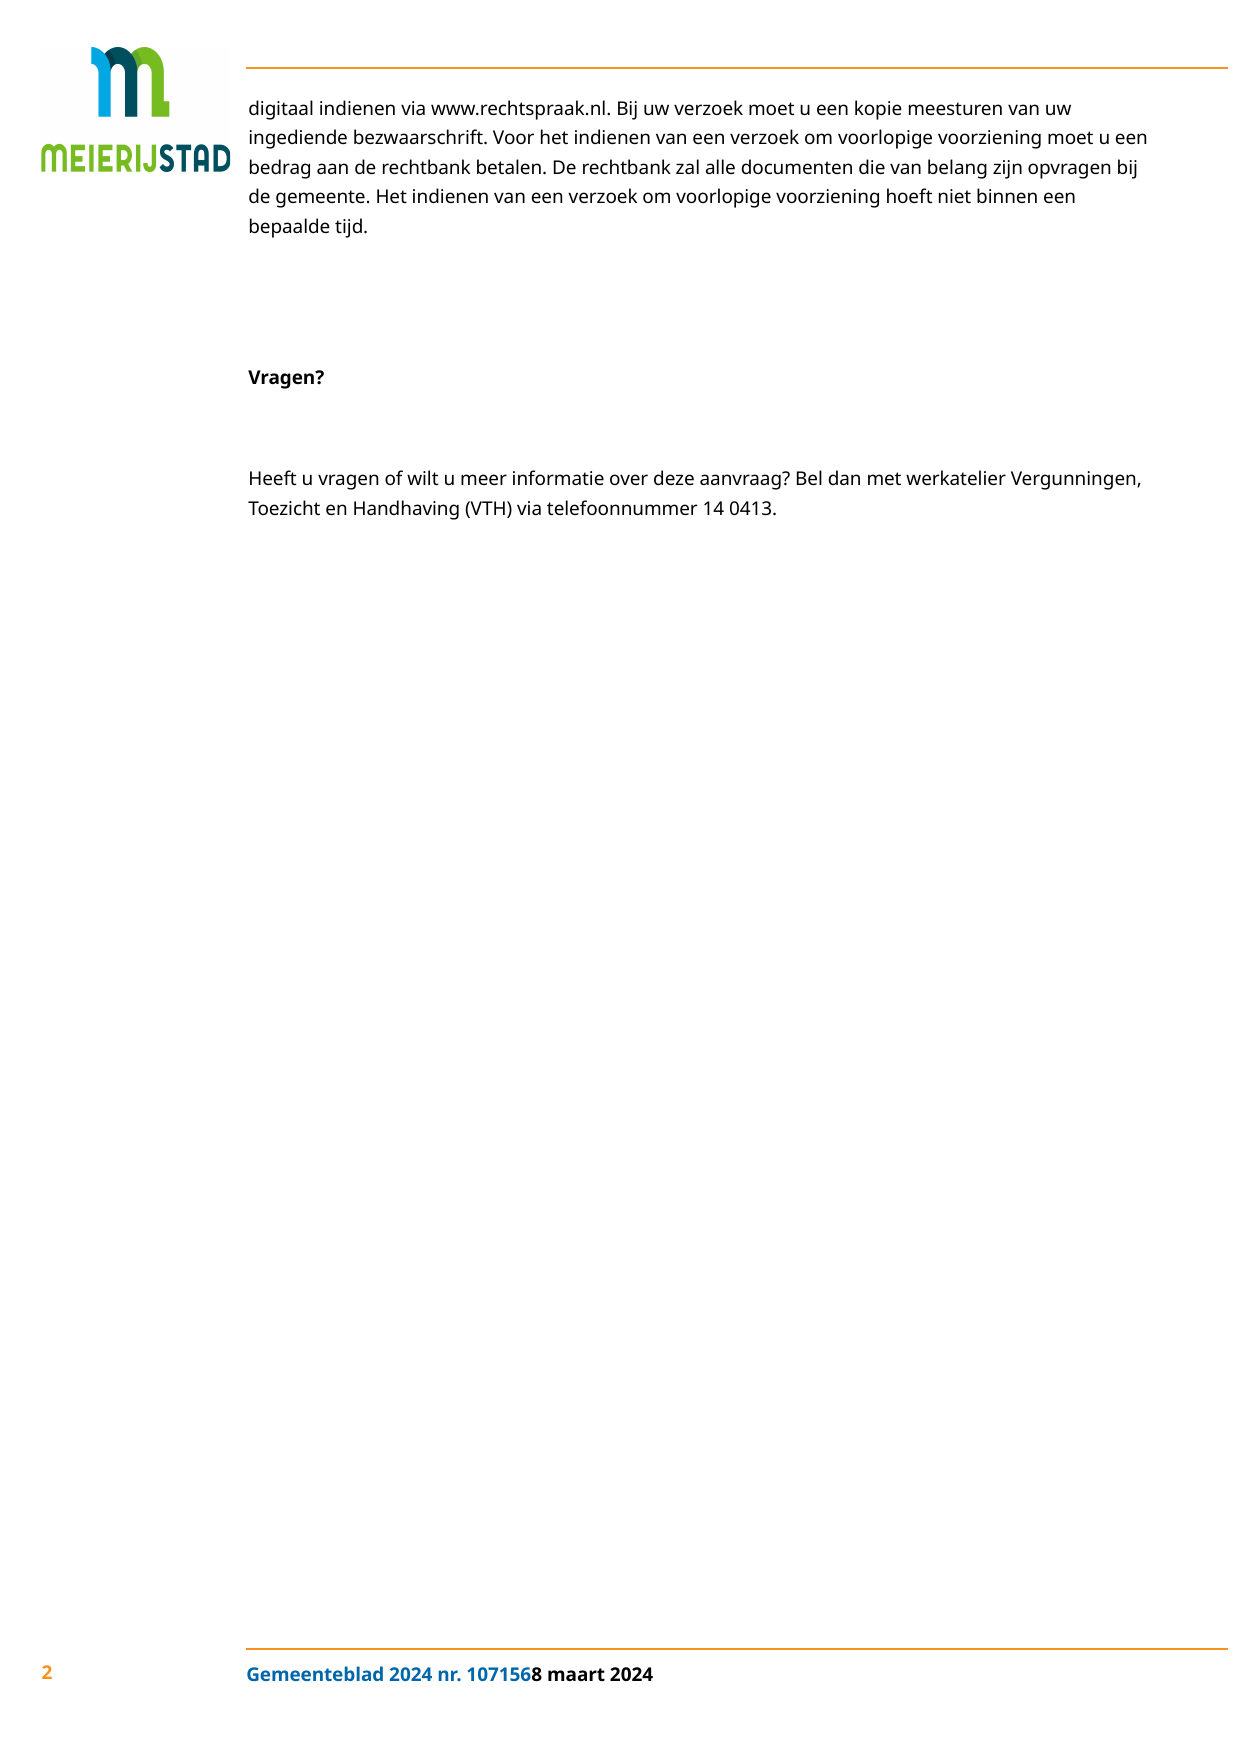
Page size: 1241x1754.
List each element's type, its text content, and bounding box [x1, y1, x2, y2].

picture [41, 47, 231, 172]
text Vragen? [248, 364, 1152, 390]
text digitaal indienen via www.rechtspraak.nl. Bij uw verzoek moet u een kopie meesturen van uw ingediende bezwaarschrift. Voor het indienen van een verzoek om voorlopige voorziening moet u een bedrag aan de rechtbank betalen. De rechtbank zal alle documenten die van belang zijn opvragen bij de gemeente. Het indienen van een verzoek om voorlopige voorziening hoeft niet binnen een bepaalde tijd. [248, 95, 1152, 239]
text Heeft u vragen of wilt u meer informatie over deze aanvraag? Bel dan met werkatelier Vergunningen, Toezicht en Handhaving (VTH) via telefoonnummer 14 0413. [248, 465, 1152, 521]
